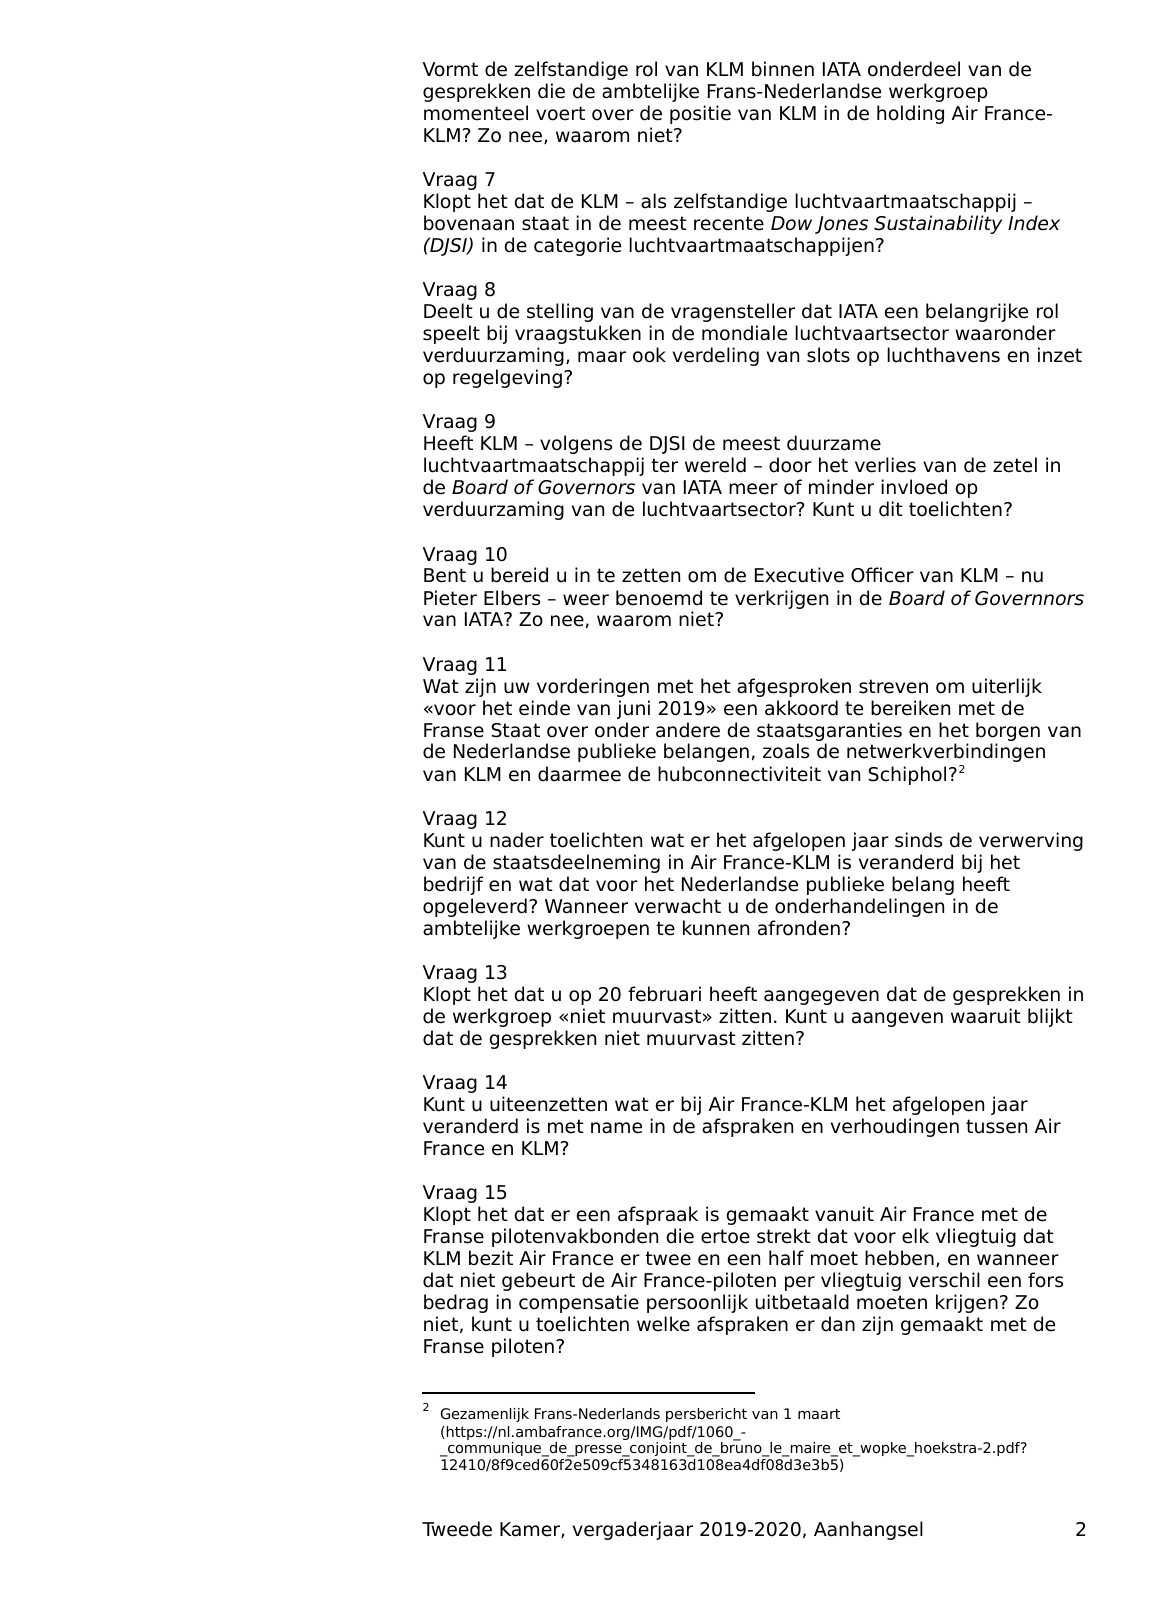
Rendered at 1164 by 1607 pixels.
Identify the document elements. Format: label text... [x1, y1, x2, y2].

text Vraag 8 [422, 279, 1087, 301]
text Heeft KLM – volgens de DJSI de meest duurzame luchtvaartmaatschappij ter wereld – door het verlies van de zetel in de Board of Governors van IATA meer of minder invloed op verduurzaming van de luchtvaartsector? Kunt u dit toelichten? [422, 433, 1087, 521]
text Kunt u uiteenzetten wat er bij Air France-KLM het afgelopen jaar veranderd is met name in de afspraken en verhoudingen tussen Air France en KLM? [422, 1094, 1087, 1160]
text Vormt de zelfstandige rol van KLM binnen IATA onderdeel van de gesprekken die de ambtelijke Frans-Nederlandse werkgroep momenteel voert over de positie van KLM in de holding Air France-KLM? Zo nee, waarom niet? [422, 59, 1087, 147]
text Gezamenlijk Frans-Nederlands persbericht van 1 maart (https://nl.ambafrance.org/IMG/pdf/1060_-_communique_de_presse_conjoint_de_bruno_le_maire_et_wopke_hoekstra-2.pdf?12410/8f9ced60f2e509cf5348163d108ea4df08d3e3b5) [422, 1402, 1087, 1474]
text Vraag 12 [422, 808, 1087, 829]
text Vraag 10 [422, 543, 1087, 565]
text Klopt het dat u op 20 februari heeft aangegeven dat de gesprekken in de werkgroep «niet muurvast» zitten. Kunt u aangeven waaruit blijkt dat de gesprekken niet muurvast zitten? [422, 984, 1087, 1049]
text Vraag 9 [422, 411, 1087, 433]
text Klopt het dat de KLM – als zelfstandige luchtvaartmaatschappij – bovenaan staat in de meest recente Dow Jones Sustainability Index (DJSI) in de categorie luchtvaartmaatschappijen? [422, 191, 1087, 257]
text Vraag 7 [422, 169, 1087, 191]
text Vraag 11 [422, 653, 1087, 676]
text Deelt u de stelling van de vragensteller dat IATA een belangrijke rol speelt bij vraagstukken in de mondiale luchtvaartsector waaronder verduurzaming, maar ook verdeling van slots op luchthavens en inzet op regelgeving? [422, 301, 1087, 389]
text Vraag 15 [422, 1182, 1087, 1204]
text Bent u bereid u in te zetten om de Executive Officer van KLM – nu Pieter Elbers – weer benoemd te verkrijgen in de Board of Governnors van IATA? Zo nee, waarom niet? [422, 565, 1087, 631]
text Vraag 14 [422, 1072, 1087, 1094]
text Klopt het dat er een afspraak is gemaakt vanuit Air France met de Franse pilotenvakbonden die ertoe strekt dat voor elk vliegtuig dat KLM bezit Air France er twee en een half moet hebben, en wanneer dat niet gebeurt de Air France-piloten per vliegtuig verschil een fors bedrag in compensatie persoonlijk uitbetaald moeten krijgen? Zo niet, kunt u toelichten welke afspraken er dan zijn gemaakt met de Franse piloten? [422, 1204, 1087, 1358]
text Vraag 13 [422, 962, 1087, 984]
text Wat zijn uw vorderingen met het afgesproken streven om uiterlijk «voor het einde van juni 2019» een akkoord te bereiken met de Franse Staat over onder andere de staatsgaranties en het borgen van de Nederlandse publieke belangen, zoals de netwerkverbindingen van KLM en daarmee de hubconnectiviteit van Schiphol? [422, 676, 1087, 785]
text Kunt u nader toelichten wat er het afgelopen jaar sinds de verwerving van de staatsdeelneming in Air France-KLM is veranderd bij het bedrijf en wat dat voor het Nederlandse publieke belang heeft opgeleverd? Wanneer verwacht u de onderhandelingen in de ambtelijke werkgroepen te kunnen afronden? [422, 829, 1087, 939]
